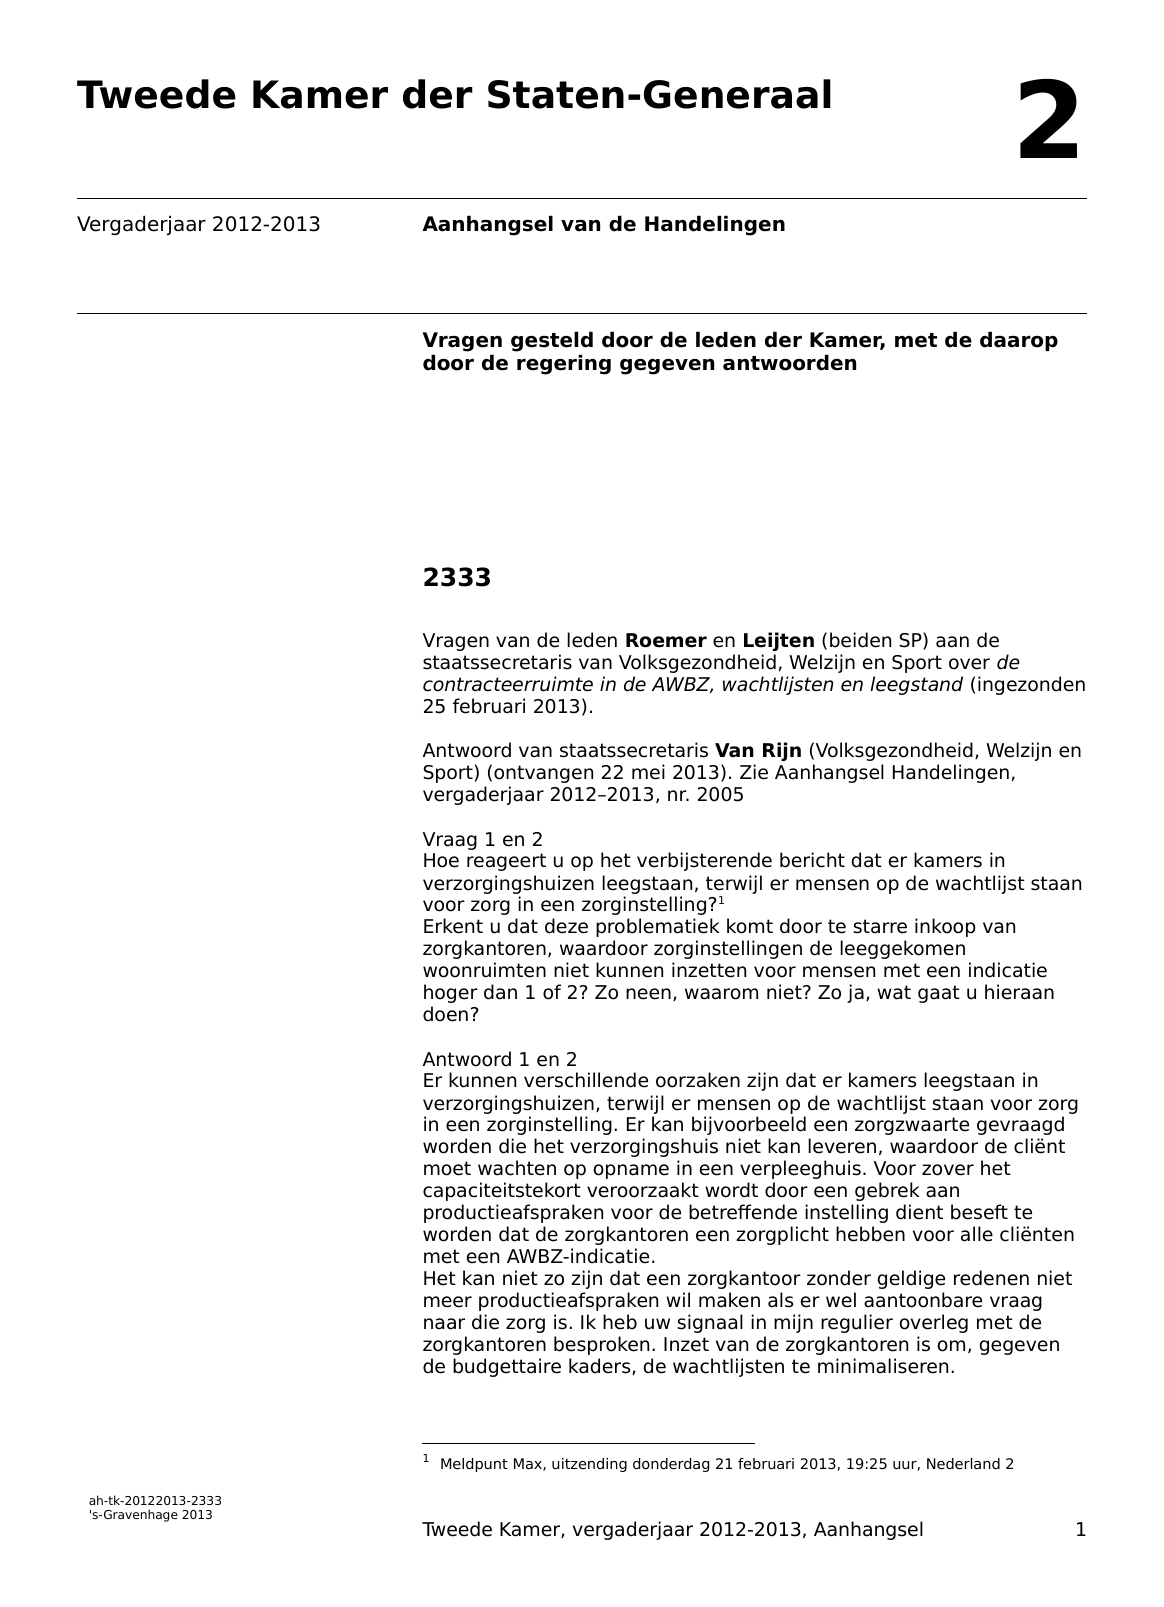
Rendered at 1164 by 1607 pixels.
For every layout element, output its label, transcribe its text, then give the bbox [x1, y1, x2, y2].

text Vragen van de leden Roemer en Leijten (beiden SP) aan de staatssecretaris van Volksgezondheid, Welzijn en Sport over de contracteerruimte in de AWBZ, wachtlijsten en leegstand (ingezonden 25 februari 2013). [422, 630, 1087, 718]
text Er kunnen verschillende oorzaken zijn dat er kamers leegstaan in verzorgingshuizen, terwijl er mensen op de wachtlijst staan voor zorg in een zorginstelling. Er kan bijvoorbeeld een zorgzwaarte gevraagd worden die het verzorgingshuis niet kan leveren, waardoor de cliënt moet wachten op opname in een verpleeghuis. Voor zover het capaciteitstekort veroorzaakt wordt door een gebrek aan productieafspraken voor de betreffende instelling dient beseft te worden dat de zorgkantoren een zorgplicht hebben voor alle cliënten met een AWBZ-indicatie. [422, 1070, 1087, 1268]
text Hoe reageert u op het verbijsterende bericht dat er kamers in verzorgingshuizen leegstaan, terwijl er mensen op de wachtlijst staan voor zorg in een zorginstelling? [422, 850, 1087, 916]
table_cell [77, 314, 422, 375]
text Antwoord van staatssecretaris Van Rijn (Volksgezondheid, Welzijn en Sport) (ontvangen 22 mei 2013). Zie Aanhangsel Handelingen, vergaderjaar 2012–2013, nr. 2005 [422, 740, 1087, 806]
text Antwoord 1 en 2 [422, 1048, 1087, 1070]
text Het kan niet zo zijn dat een zorgkantoor zonder geldige redenen niet meer productieafspraken wil maken als er wel aantoonbare vraag naar die zorg is. Ik heb uw signaal in mijn regulier overleg met de zorgkantoren besproken. Inzet van de zorgkantoren is om, gegeven de budgettaire kaders, de wachtlijsten te minimaliseren. [422, 1268, 1087, 1378]
table_cell Aanhangsel van de Handelingen [422, 199, 1087, 313]
table_cell Vragen gesteld door de leden der Kamer, met de daarop door de regering gegeven antwoorden [422, 314, 1087, 375]
text 2333 [422, 563, 1087, 592]
text ah-tk-20122013-2333 [88, 1494, 323, 1508]
text Meldpunt Max, uitzending donderdag 21 februari 2013, 19:25 uur, Nederland 2 [422, 1452, 1087, 1474]
table_header 2 [886, 59, 1087, 198]
text Vraag 1 en 2 [422, 828, 1087, 850]
text 's-Gravenhage 2013 [88, 1508, 323, 1522]
table_header Tweede Kamer der Staten-Generaal [77, 59, 886, 198]
table_cell Vergaderjaar 2012-2013 [77, 199, 422, 313]
text Erkent u dat deze problematiek komt door te starre inkoop van zorgkantoren, waardoor zorginstellingen de leeggekomen woonruimten niet kunnen inzetten voor mensen met een indicatie hoger dan 1 of 2? Zo neen, waarom niet? Zo ja, wat gaat u hieraan doen? [422, 916, 1087, 1026]
